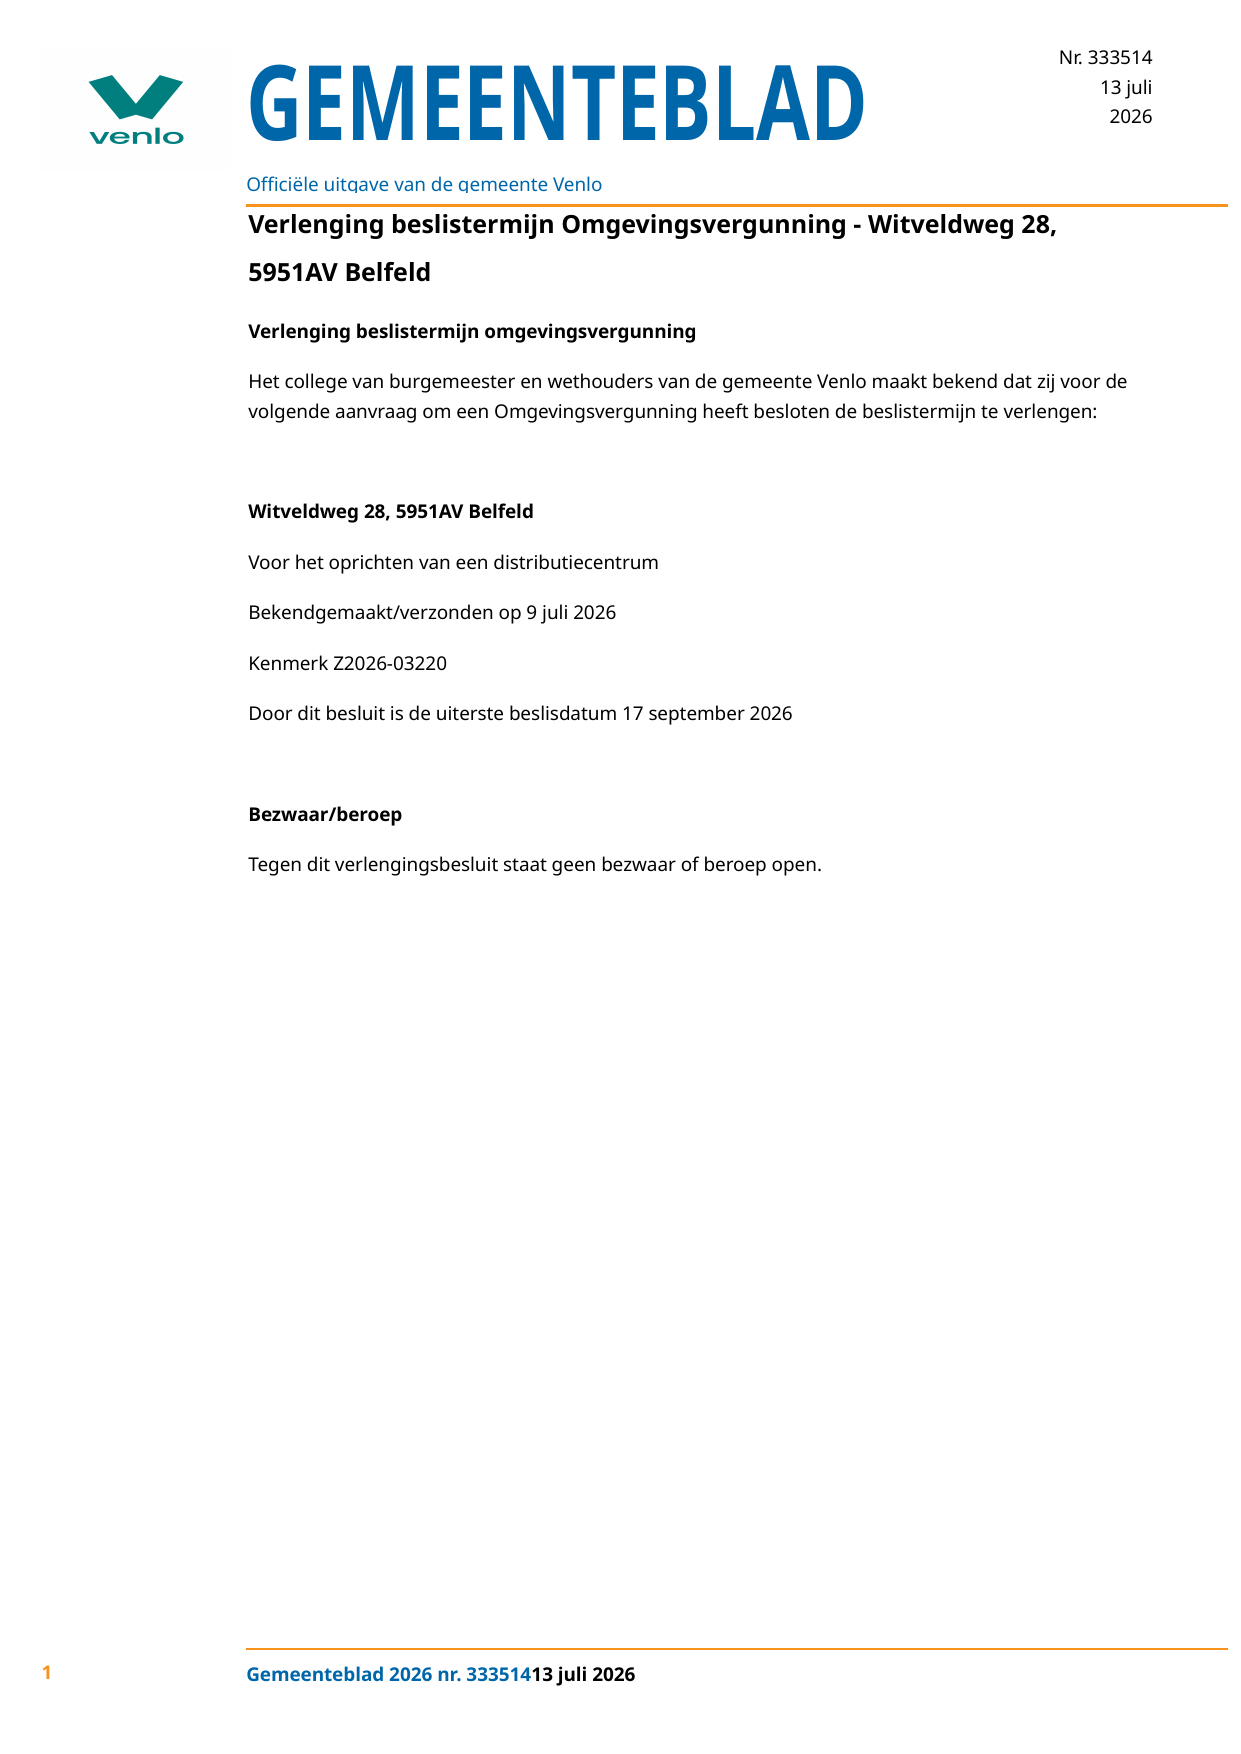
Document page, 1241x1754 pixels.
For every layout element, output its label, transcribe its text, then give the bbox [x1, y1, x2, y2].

text Verlenging beslistermijn omgevingsvergunning [248, 318, 1152, 344]
text Witveldweg 28, 5951AV Belfeld [248, 499, 1152, 524]
text Voor het oprichten van een distributiecentrum [248, 549, 1152, 575]
text Het college van burgemeester en wethouders van de gemeente Venlo maakt bekend dat zij voor de volgende aanvraag om een Omgevingsvergunning heeft besloten de beslistermijn te verlengen: [248, 368, 1152, 424]
text Door dit besluit is de uiterste beslisdatum 17 september 2026 [248, 700, 1152, 726]
text Kenmerk Z2026-03220 [248, 650, 1152, 676]
picture [41, 47, 231, 172]
text Tegen dit verlengingsbesluit staat geen bezwaar of beroep open. [248, 852, 1152, 877]
text Verlenging beslistermijn Omgevingsvergunning - Witveldweg 28, 5951AV Belfeld [248, 207, 1152, 288]
text Bekendgemaakt/verzonden op 9 juli 2026 [248, 599, 1152, 625]
text Bezwaar/beroep [248, 801, 1152, 827]
